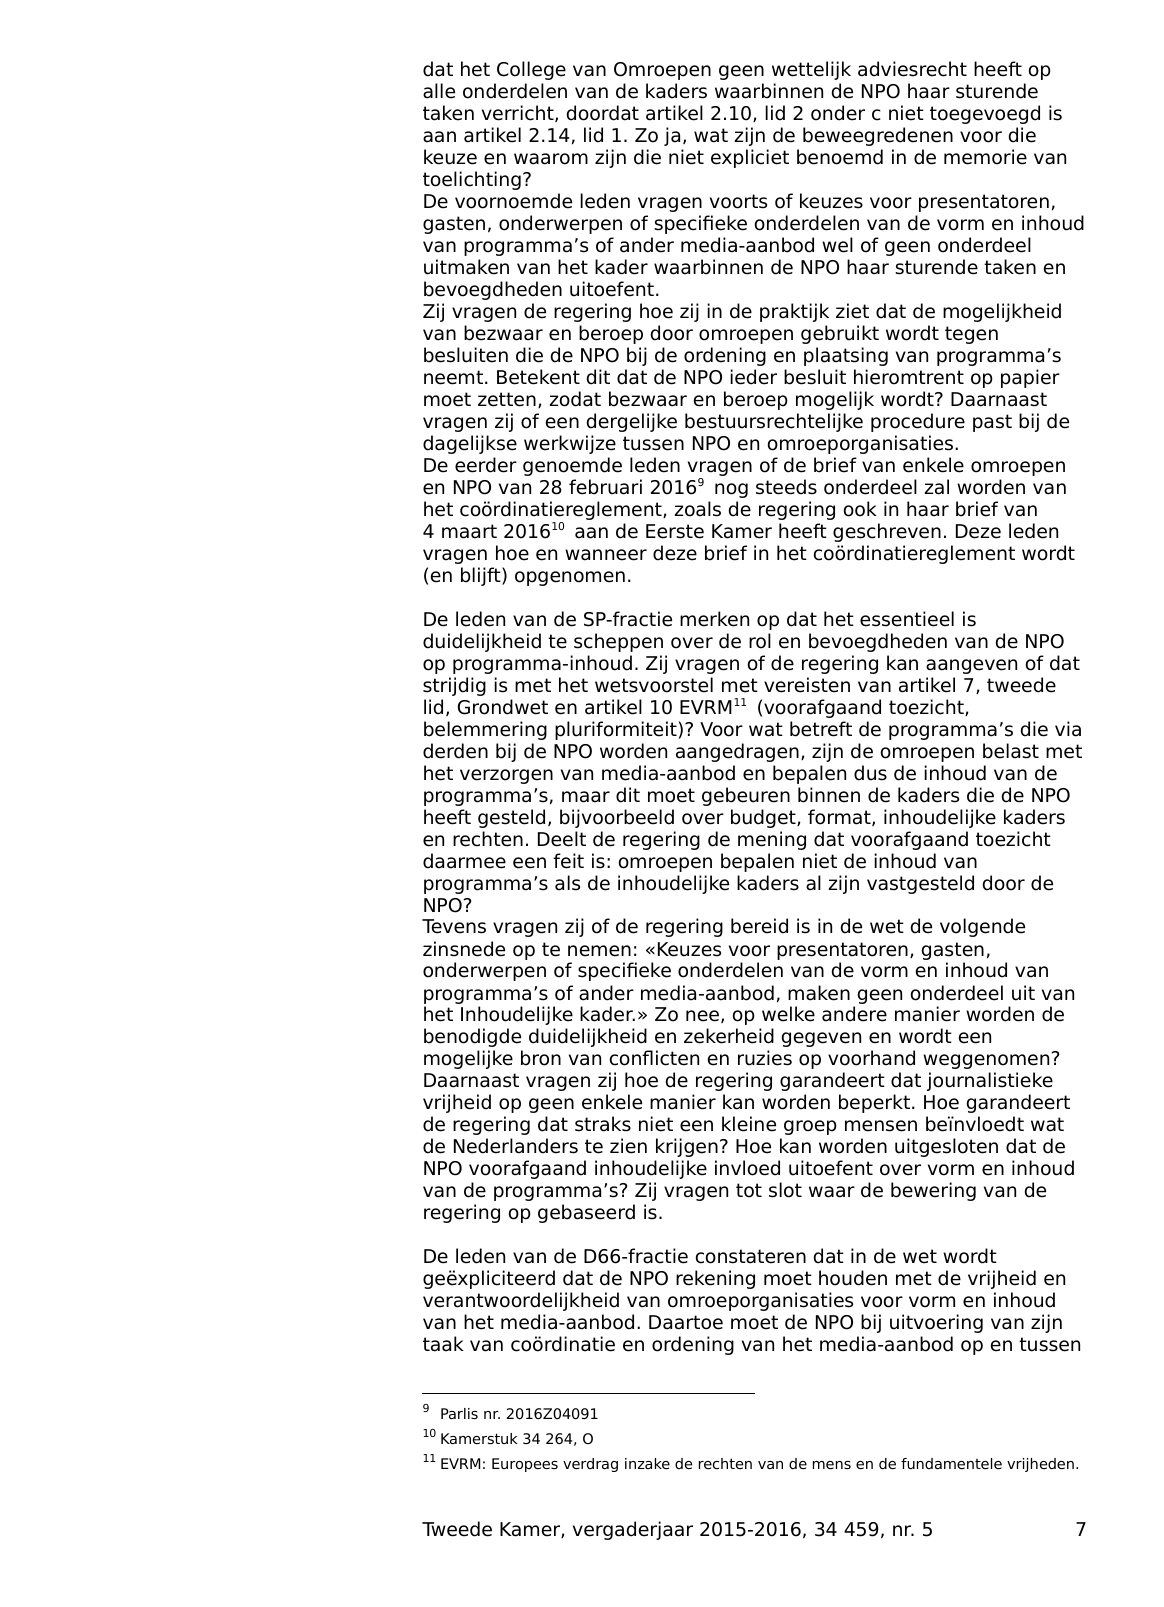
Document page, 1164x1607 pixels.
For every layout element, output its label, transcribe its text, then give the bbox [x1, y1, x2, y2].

text Zij vragen de regering hoe zij in de praktijk ziet dat de mogelijkheid van bezwaar en beroep door omroepen gebruikt wordt tegen besluiten die de NPO bij de ordening en plaatsing van programma’s neemt. Betekent dit dat de NPO ieder besluit hieromtrent op papier moet zetten, zodat bezwaar en beroep mogelijk wordt? Daarnaast vragen zij of een dergelijke bestuursrechtelijke procedure past bij de dagelijkse werkwijze tussen NPO en omroeporganisaties. [422, 301, 1087, 455]
text dat het College van Omroepen geen wettelijk adviesrecht heeft op alle onderdelen van de kaders waarbinnen de NPO haar sturende taken verricht, doordat artikel 2.10, lid 2 onder c niet toegevoegd is aan artikel 2.14, lid 1. Zo ja, wat zijn de beweegredenen voor die keuze en waarom zijn die niet expliciet benoemd in de memorie van toelichting? [422, 59, 1087, 191]
text Tevens vragen zij of de regering bereid is in de wet de volgende zinsnede op te nemen: «Keuzes voor presentatoren, gasten, onderwerpen of specifieke onderdelen van de vorm en inhoud van programma’s of ander media-aanbod, maken geen onderdeel uit van het Inhoudelijke kader.» Zo nee, op welke andere manier worden de benodigde duidelijkheid en zekerheid gegeven en wordt een mogelijke bron van conflicten en ruzies op voorhand weggenomen? Daarnaast vragen zij hoe de regering garandeert dat journalistieke vrijheid op geen enkele manier kan worden beperkt. Hoe garandeert de regering dat straks niet een kleine groep mensen beïnvloedt wat de Nederlanders te zien krijgen? Hoe kan worden uitgesloten dat de NPO voorafgaand inhoudelijke invloed uitoefent over vorm en inhoud van de programma’s? Zij vragen tot slot waar de bewering van de regering op gebaseerd is. [422, 916, 1087, 1224]
text Parlis nr. 2016Z04091 [422, 1402, 1087, 1424]
text De voornoemde leden vragen voorts of keuzes voor presentatoren, gasten, onderwerpen of specifieke onderdelen van de vorm en inhoud van programma’s of ander media-aanbod wel of geen onderdeel uitmaken van het kader waarbinnen de NPO haar sturende taken en bevoegdheden uitoefent. [422, 191, 1087, 301]
text De leden van de D66-fractie constateren dat in de wet wordt geëxpliciteerd dat de NPO rekening moet houden met de vrijheid en verantwoordelijkheid van omroeporganisaties voor vorm en inhoud van het media-aanbod. Daartoe moet de NPO bij uitvoering van zijn taak van coördinatie en ordening van het media-aanbod op en tussen [422, 1246, 1087, 1356]
text De leden van de SP-fractie merken op dat het essentieel is duidelijkheid te scheppen over de rol en bevoegdheden van de NPO op programma-inhoud. Zij vragen of de regering kan aangeven of dat strijdig is met het wetsvoorstel met vereisten van artikel 7, tweede lid, Grondwet en artikel 10 EVRM (voorafgaand toezicht, belemmering pluriformiteit)? Voor wat betreft de programma’s die via derden bij de NPO worden aangedragen, zijn de omroepen belast met het verzorgen van media-aanbod en bepalen dus de inhoud van de programma’s, maar dit moet gebeuren binnen de kaders die de NPO heeft gesteld, bijvoorbeeld over budget, format, inhoudelijke kaders en rechten. Deelt de regering de mening dat voorafgaand toezicht daarmee een feit is: omroepen bepalen niet de inhoud van programma’s als de inhoudelijke kaders al zijn vastgesteld door de NPO? [422, 609, 1087, 916]
text De eerder genoemde leden vragen of de brief van enkele omroepen en NPO van 28 februari 2016 nog steeds onderdeel zal worden van het coördinatiereglement, zoals de regering ook in haar brief van 4 maart 2016 aan de Eerste Kamer heeft geschreven. Deze leden vragen hoe en wanneer deze brief in het coördinatiereglement wordt (en blijft) opgenomen. [422, 455, 1087, 587]
text EVRM: Europees verdrag inzake de rechten van de mens en de fundamentele vrijheden. [422, 1452, 1087, 1474]
text Kamerstuk 34 264, O [422, 1427, 1087, 1449]
